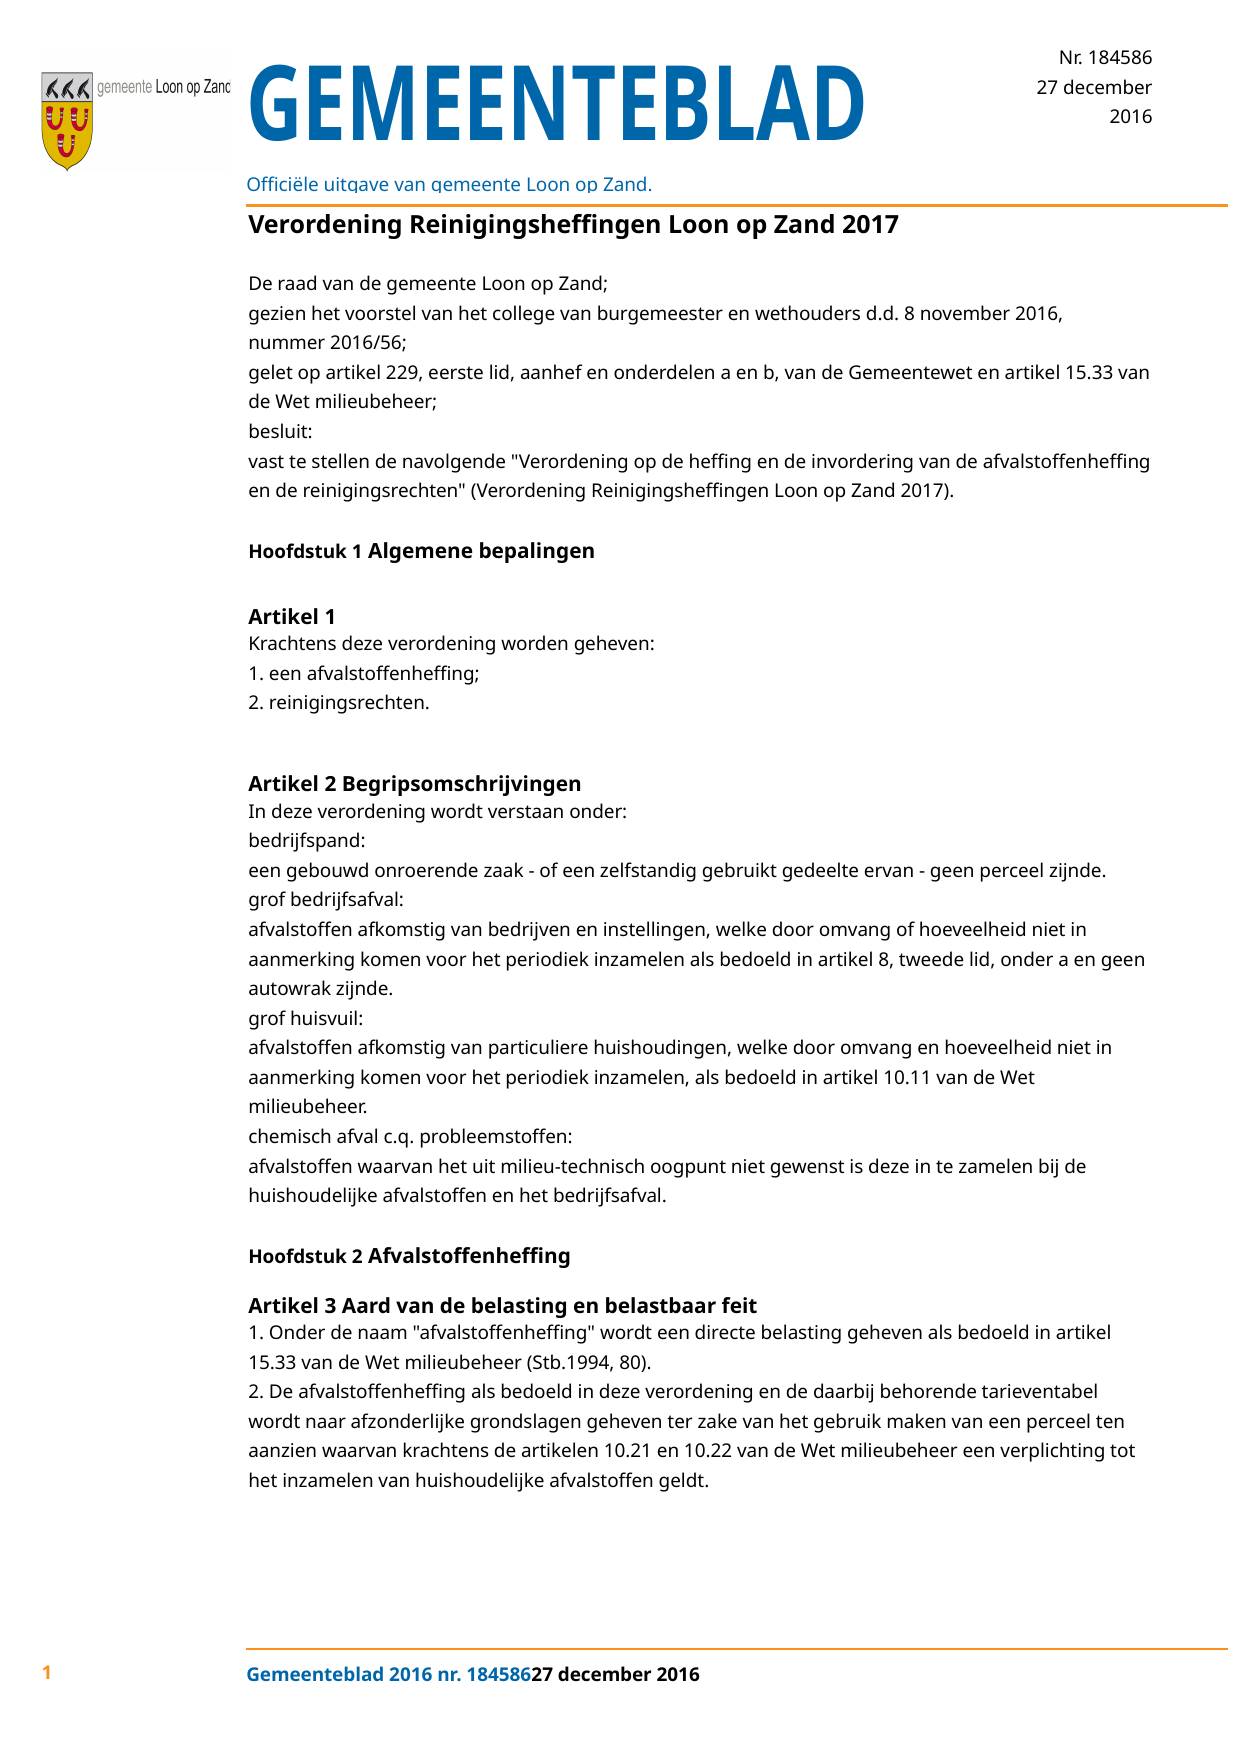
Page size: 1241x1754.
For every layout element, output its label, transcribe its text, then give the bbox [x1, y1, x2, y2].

text Hoofdstuk 1 Algemene bepalingen [248, 537, 1152, 565]
text 2. reinigingsrechten. [248, 689, 1152, 715]
picture [41, 47, 231, 172]
text 1. Onder de naam "afvalstoffenheffing" wordt een directe belasting geheven als bedoeld in artikel 15.33 van de Wet milieubeheer (Stb.1994, 80). [248, 1319, 1152, 1375]
text chemisch afval c.q. probleemstoffen: [248, 1123, 1152, 1149]
text afvalstoffen waarvan het uit milieu-technisch oogpunt niet gewenst is deze in te zamelen bij de huishoudelijke afvalstoffen en het bedrijfsafval. [248, 1153, 1152, 1208]
text Artikel 3 Aard van de belasting en belastbaar feit [248, 1291, 1152, 1319]
text Artikel 1 [248, 602, 1152, 630]
text besluit: [248, 418, 1152, 444]
text vast te stellen de navolgende "Verordening op de heffing en de invordering van de afvalstoffenheffing en de reinigingsrechten" (Verordening Reinigingsheffingen Loon op Zand 2017). [248, 448, 1152, 503]
text een gebouwd onroerende zaak - of een zelfstandig gebruikt gedeelte ervan - geen perceel zijnde. [248, 857, 1152, 883]
text bedrijfspand: [248, 827, 1152, 853]
text grof huisvuil: [248, 1005, 1152, 1031]
text gelet op artikel 229, eerste lid, aanhef en onderdelen a en b, van de Gemeentewet en artikel 15.33 van de Wet milieubeheer; [248, 359, 1152, 414]
text Verordening Reinigingsheffingen Loon op Zand 2017 [248, 207, 1152, 241]
text Artikel 2 Begripsomschrijvingen [248, 769, 1152, 798]
text In deze verordening wordt verstaan onder: [248, 798, 1152, 824]
text afvalstoffen afkomstig van bedrijven en instellingen, welke door omvang of hoeveelheid niet in aanmerking komen voor het periodiek inzamelen als bedoeld in artikel 8, tweede lid, onder a en geen autowrak zijnde. [248, 916, 1152, 1001]
text afvalstoffen afkomstig van particuliere huishoudingen, welke door omvang en hoeveelheid niet in aanmerking komen voor het periodiek inzamelen, als bedoeld in artikel 10.11 van de Wet milieubeheer. [248, 1034, 1152, 1119]
text gezien het voorstel van het college van burgemeester en wethouders d.d. 8 november 2016, [248, 300, 1152, 326]
text grof bedrijfsafval: [248, 887, 1152, 912]
text Hoofdstuk 2 Afvalstoffenheffing [248, 1242, 1152, 1270]
text 2. De afvalstoffenheffing als bedoeld in deze verordening en de daarbij behorende tarieventabel wordt naar afzonderlijke grondslagen geheven ter zake van het gebruik maken van een perceel ten aanzien waarvan krachtens de artikelen 10.21 en 10.22 van de Wet milieubeheer een verplichting tot het inzamelen van huishoudelijke afvalstoffen geldt. [248, 1378, 1152, 1493]
text nummer 2016/56; [248, 329, 1152, 355]
text Krachtens deze verordening worden geheven: [248, 630, 1152, 656]
text 1. een afvalstoffenheffing; [248, 660, 1152, 686]
text De raad van de gemeente Loon op Zand; [248, 270, 1152, 296]
